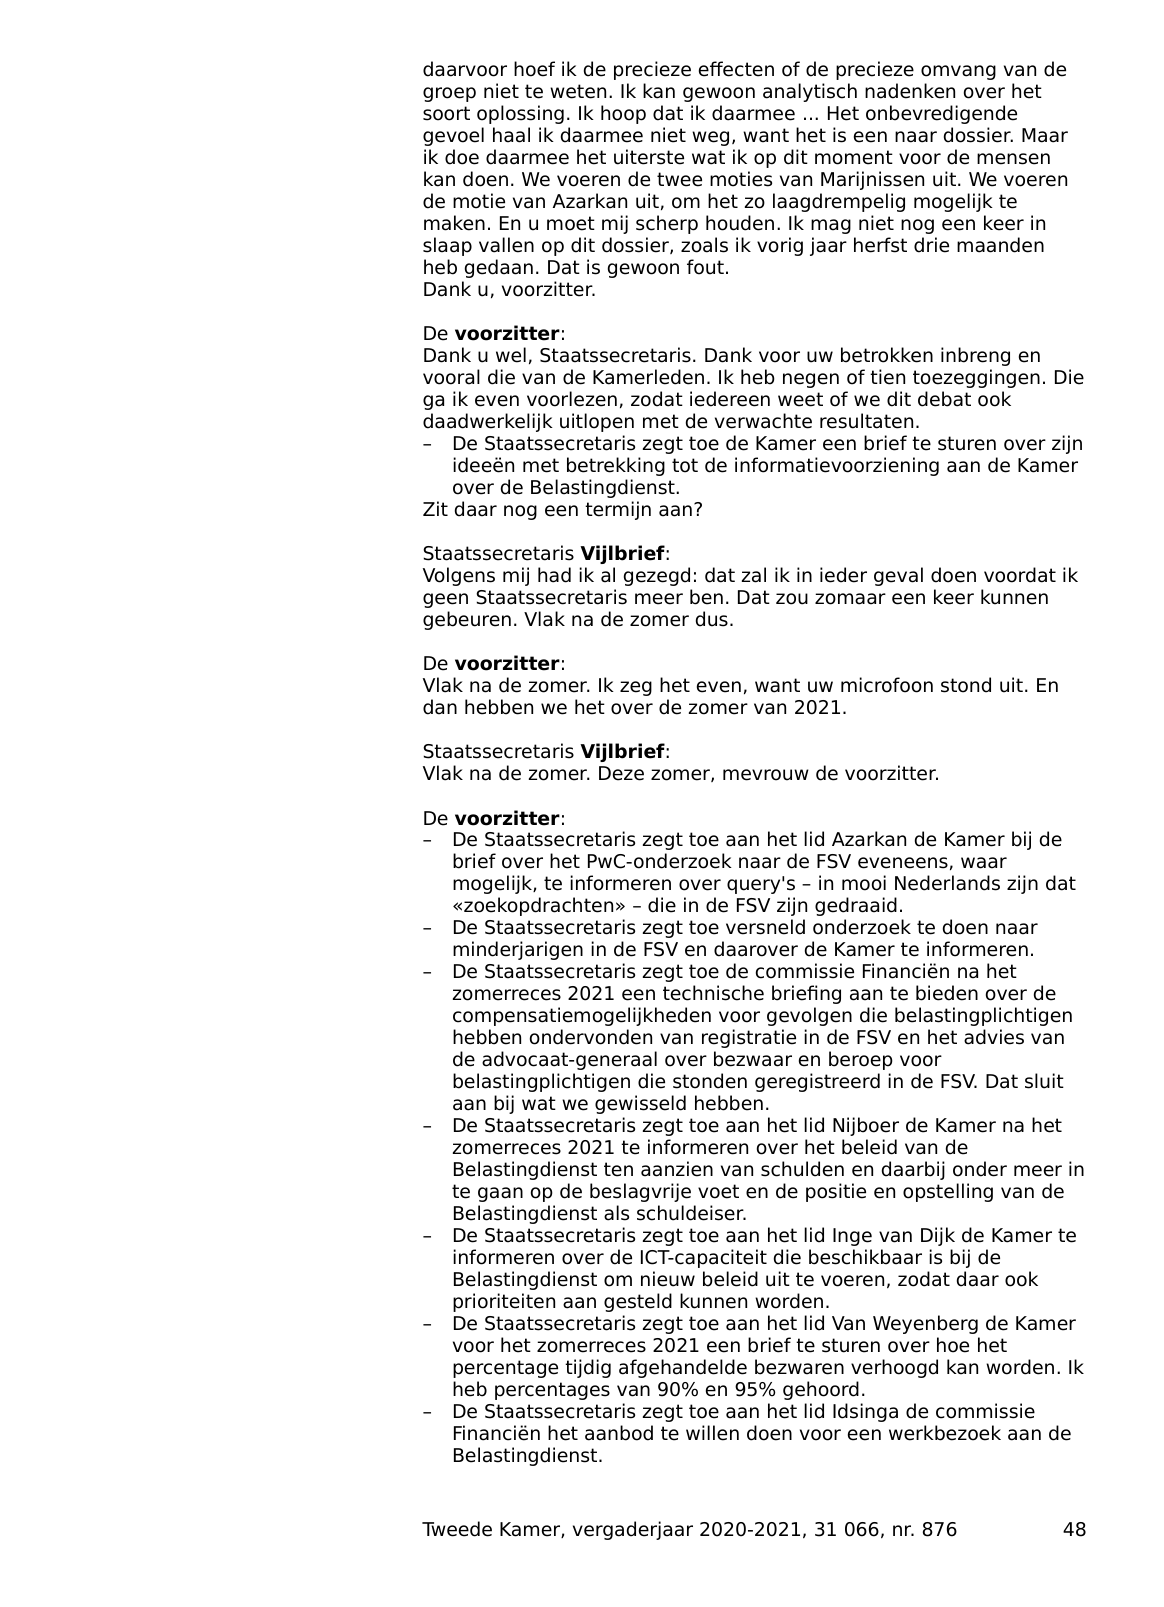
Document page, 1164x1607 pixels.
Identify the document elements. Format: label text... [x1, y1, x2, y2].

text – De Staatssecretaris zegt toe de commissie Financiën na het zomerreces 2021 een technische briefing aan te bieden over de compensatiemogelijkheden voor gevolgen die belastingplichtigen hebben ondervonden van registratie in de FSV en het advies van de advocaat-generaal over bezwaar en beroep voor belastingplichtigen die stonden geregistreerd in de FSV. Dat sluit aan bij wat we gewisseld hebben. [422, 961, 1087, 1115]
text – De Staatssecretaris zegt toe versneld onderzoek te doen naar minderjarigen in de FSV en daarover de Kamer te informeren. [422, 917, 1087, 961]
text Staatssecretaris Vijlbrief: [422, 543, 1087, 565]
text Vlak na de zomer. Deze zomer, mevrouw de voorzitter. [422, 763, 1087, 785]
text Volgens mij had ik al gezegd: dat zal ik in ieder geval doen voordat ik geen Staatssecretaris meer ben. Dat zou zomaar een keer kunnen gebeuren. Vlak na de zomer dus. [422, 565, 1087, 631]
text – De Staatssecretaris zegt toe aan het lid Van Weyenberg de Kamer voor het zomerreces 2021 een brief te sturen over hoe het percentage tijdig afgehandelde bezwaren verhoogd kan worden. Ik heb percentages van 90% en 95% gehoord. [422, 1313, 1087, 1401]
text Zit daar nog een termijn aan? [422, 499, 1087, 521]
text De voorzitter: [422, 653, 1087, 675]
text – De Staatssecretaris zegt toe aan het lid Nijboer de Kamer na het zomerreces 2021 te informeren over het beleid van de Belastingdienst ten aanzien van schulden en daarbij onder meer in te gaan op de beslagvrije voet en de positie en opstelling van de Belastingdienst als schuldeiser. [422, 1115, 1087, 1225]
text De voorzitter: [422, 807, 1087, 829]
text – De Staatssecretaris zegt toe aan het lid Inge van Dijk de Kamer te informeren over de ICT-capaciteit die beschikbaar is bij de Belastingdienst om nieuw beleid uit te voeren, zodat daar ook prioriteiten aan gesteld kunnen worden. [422, 1225, 1087, 1313]
text – De Staatssecretaris zegt toe de Kamer een brief te sturen over zijn ideeën met betrekking tot de informatievoorziening aan de Kamer over de Belastingdienst. [422, 433, 1087, 499]
text Vlak na de zomer. Ik zeg het even, want uw microfoon stond uit. En dan hebben we het over de zomer van 2021. [422, 675, 1087, 719]
text Dank u, voorzitter. [422, 279, 1087, 301]
text De voorzitter: [422, 323, 1087, 345]
text Dank u wel, Staatssecretaris. Dank voor uw betrokken inbreng en vooral die van de Kamerleden. Ik heb negen of tien toezeggingen. Die ga ik even voorlezen, zodat iedereen weet of we dit debat ook daadwerkelijk uitlopen met de verwachte resultaten. [422, 345, 1087, 433]
text – De Staatssecretaris zegt toe aan het lid Azarkan de Kamer bij de brief over het PwC-onderzoek naar de FSV eveneens, waar mogelijk, te informeren over query's – in mooi Nederlands zijn dat «zoekopdrachten» – die in de FSV zijn gedraaid. [422, 829, 1087, 917]
text daarvoor hoef ik de precieze effecten of de precieze omvang van de groep niet te weten. Ik kan gewoon analytisch nadenken over het soort oplossing. Ik hoop dat ik daarmee ... Het onbevredigende gevoel haal ik daarmee niet weg, want het is een naar dossier. Maar ik doe daarmee het uiterste wat ik op dit moment voor de mensen kan doen. We voeren de twee moties van Marijnissen uit. We voeren de motie van Azarkan uit, om het zo laagdrempelig mogelijk te maken. En u moet mij scherp houden. Ik mag niet nog een keer in slaap vallen op dit dossier, zoals ik vorig jaar herfst drie maanden heb gedaan. Dat is gewoon fout. [422, 59, 1087, 279]
text Staatssecretaris Vijlbrief: [422, 741, 1087, 763]
text – De Staatssecretaris zegt toe aan het lid Idsinga de commissie Financiën het aanbod te willen doen voor een werkbezoek aan de Belastingdienst. [422, 1401, 1087, 1467]
